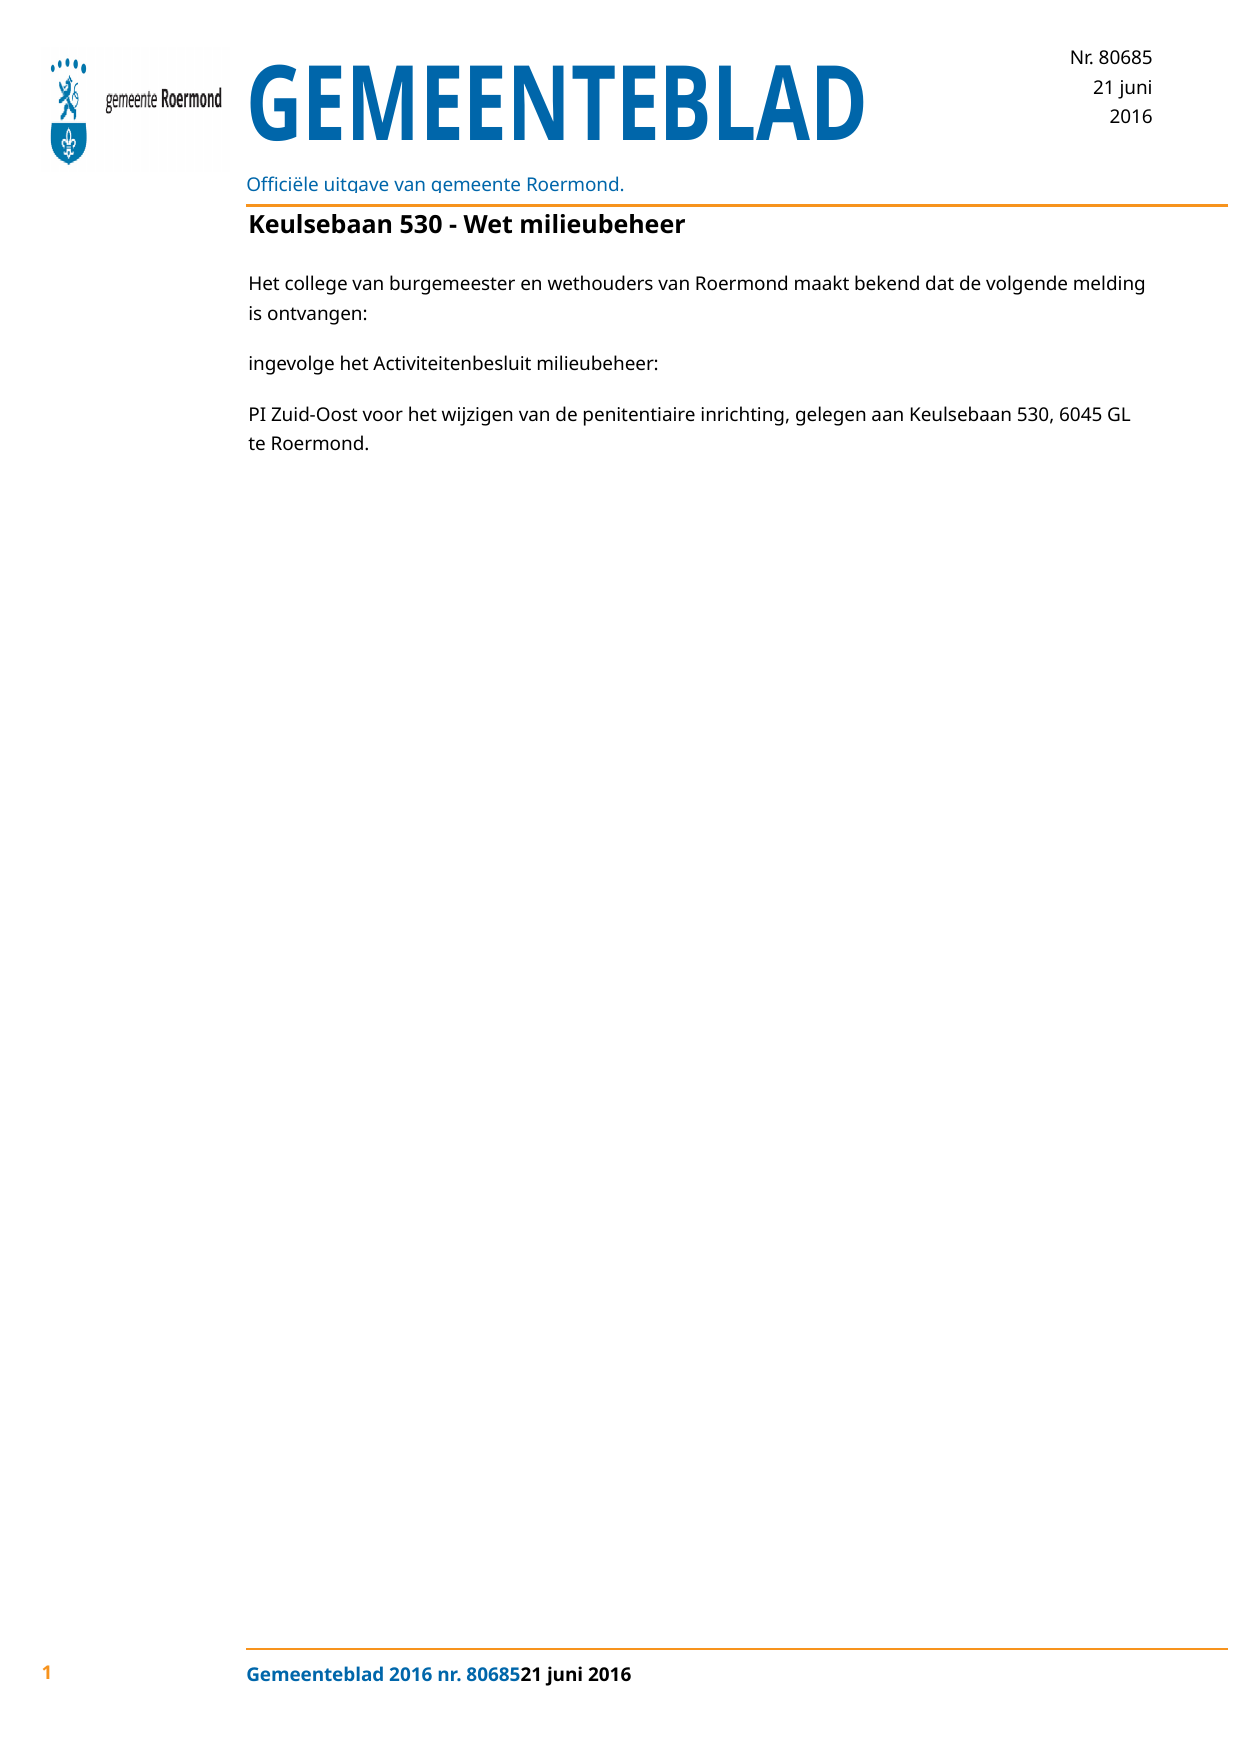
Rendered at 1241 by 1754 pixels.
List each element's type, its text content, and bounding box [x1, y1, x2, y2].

text PI Zuid-Oost voor het wijzigen van de penitentiaire inrichting, gelegen aan Keulsebaan 530, 6045 GL te Roermond. [248, 401, 1152, 456]
text Het college van burgemeester en wethouders van Roermond maakt bekend dat de volgende melding is ontvangen: [248, 270, 1152, 326]
text Keulsebaan 530 - Wet milieubeheer [248, 207, 1152, 241]
picture [41, 47, 231, 172]
text ingevolge het Activiteitenbesluit milieubeheer: [248, 350, 1152, 376]
